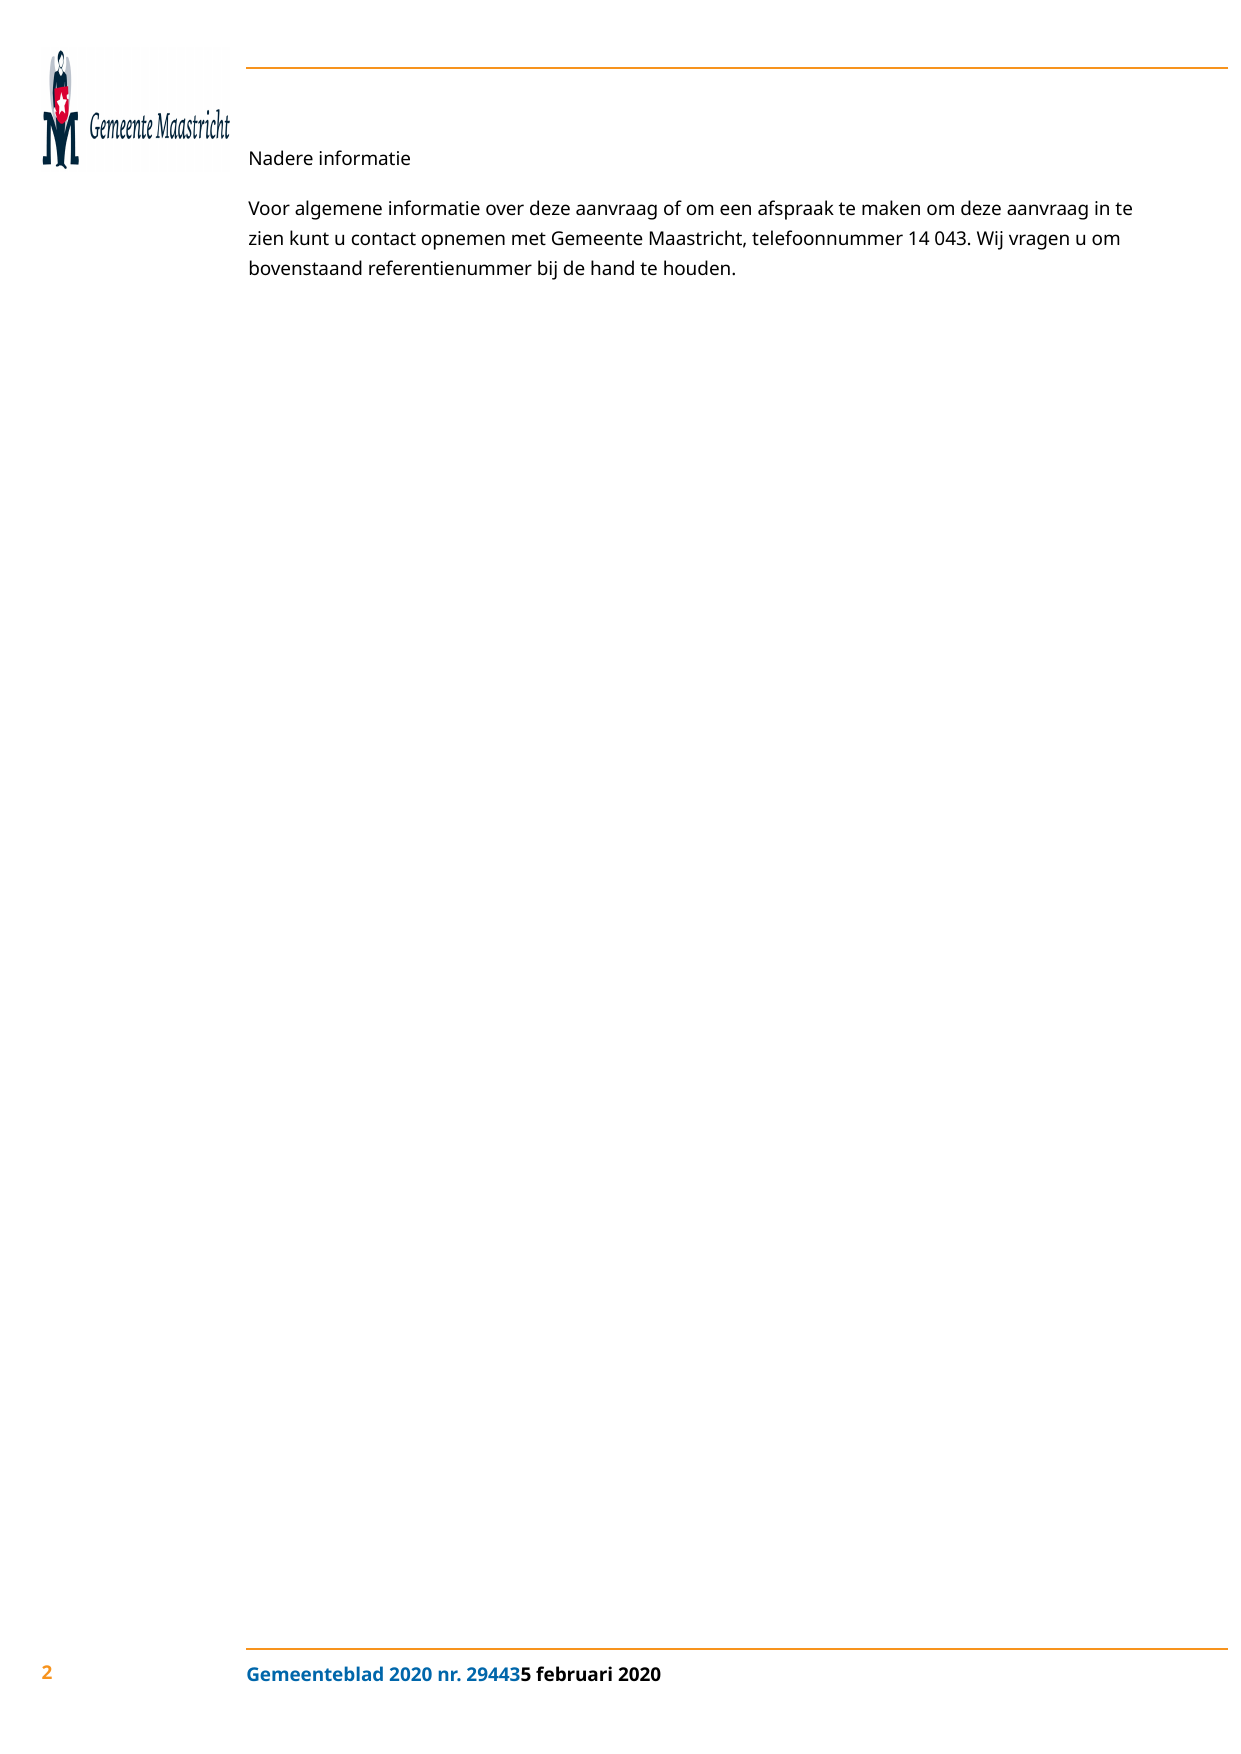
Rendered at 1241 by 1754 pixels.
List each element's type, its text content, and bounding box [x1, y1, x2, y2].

text Nadere informatie [248, 145, 1152, 171]
text Voor algemene informatie over deze aanvraag of om een afspraak te maken om deze aanvraag in te zien kunt u contact opnemen met Gemeente Maastricht, telefoonnummer 14 043. Wij vragen u om bovenstaand referentienummer bij de hand te houden. [248, 196, 1152, 281]
picture [41, 47, 231, 172]
